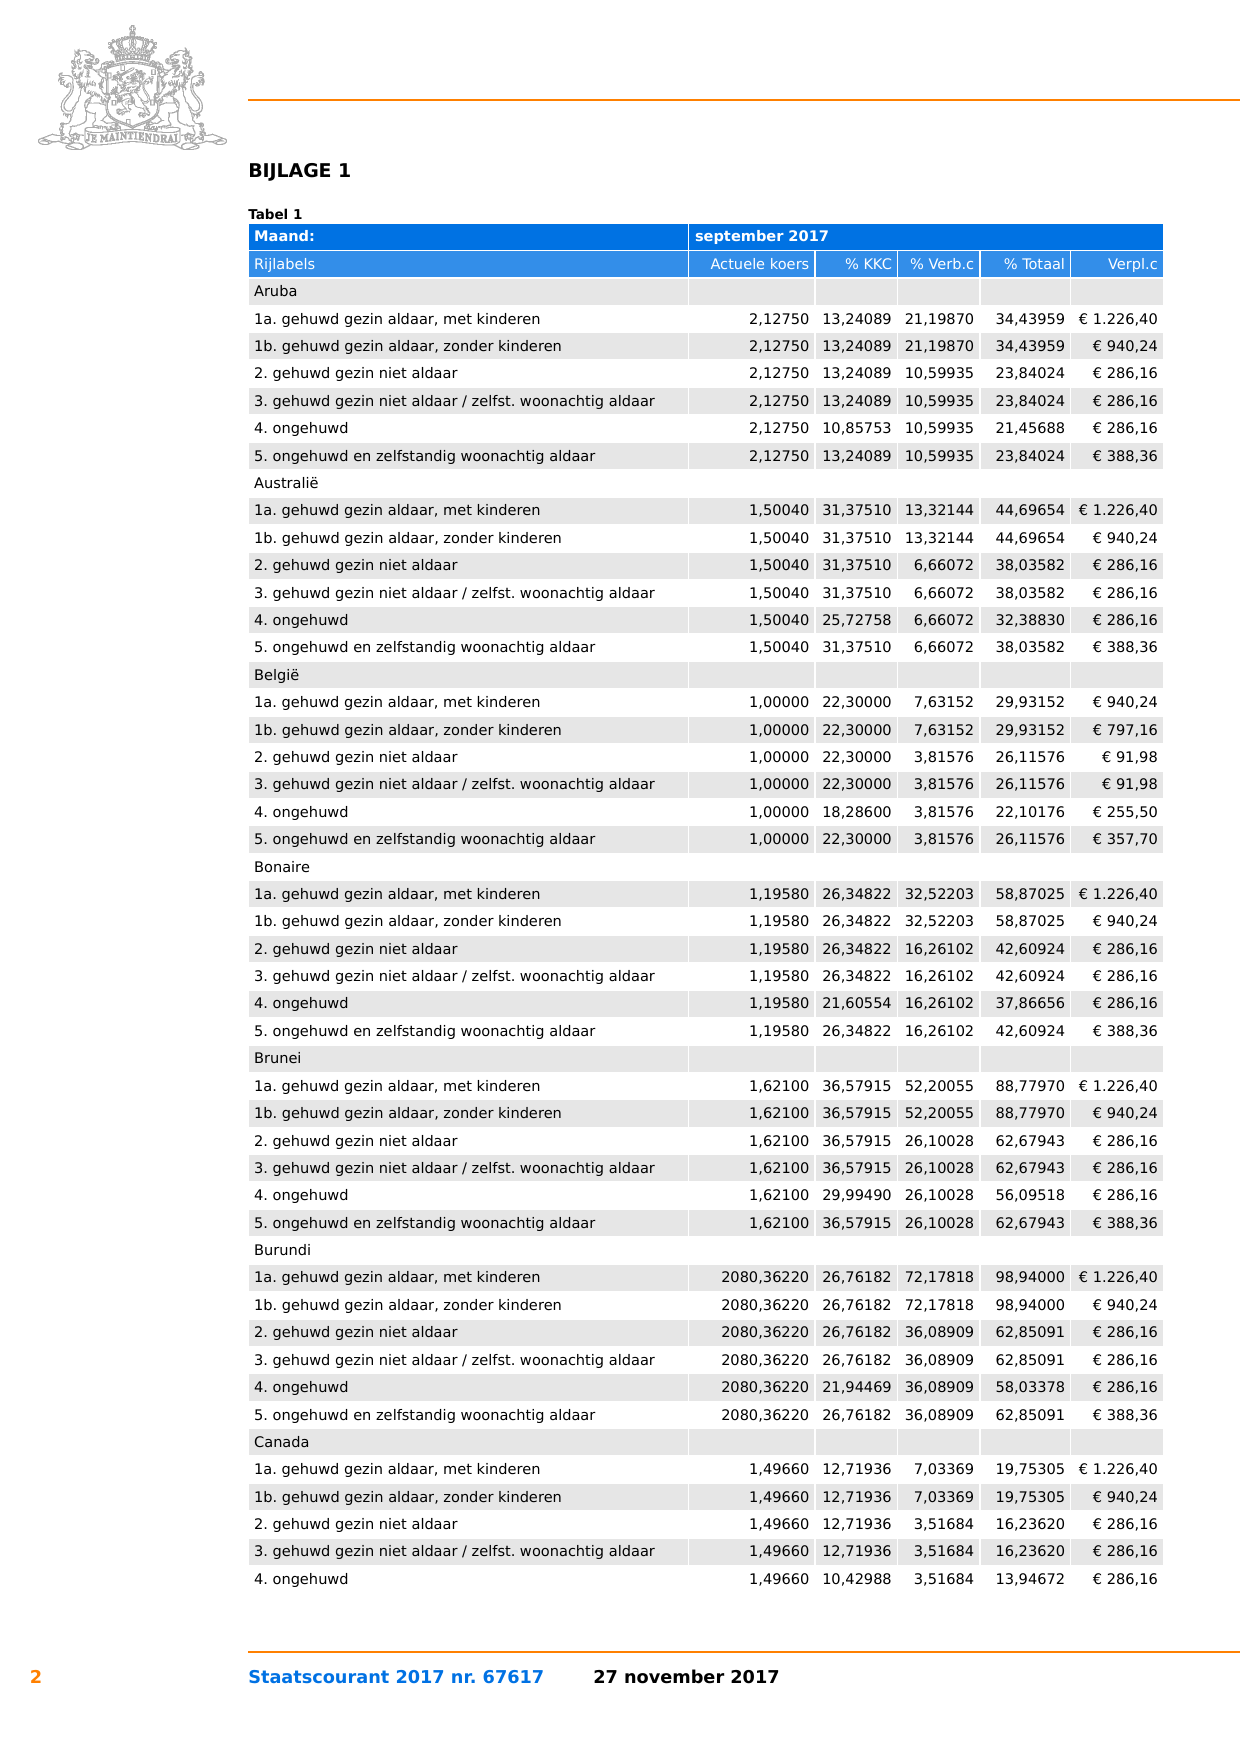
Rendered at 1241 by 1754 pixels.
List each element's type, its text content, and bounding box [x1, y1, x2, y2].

table_cell Actuele koers [689, 251, 814, 277]
table_cell 1,62100 [689, 1210, 814, 1236]
table_cell [816, 1237, 897, 1264]
table_cell 31,37510 [816, 553, 897, 579]
table_cell 36,57915 [816, 1100, 897, 1127]
table_cell [816, 854, 897, 880]
table_cell 31,37510 [816, 580, 897, 606]
table_cell 10,42988 [816, 1566, 897, 1592]
table_cell 21,19870 [898, 306, 979, 332]
table_cell € 286,16 [1071, 1128, 1163, 1154]
table_cell [898, 1429, 979, 1455]
table_cell 26,10028 [898, 1210, 979, 1236]
table_cell 3. gehuwd gezin niet aldaar / zelfst. woonachtig aldaar [249, 1155, 688, 1181]
table_cell 1,00000 [689, 799, 814, 825]
table_cell 10,59935 [898, 388, 979, 414]
table_cell 5. ongehuwd en zelfstandig woonachtig aldaar [249, 635, 688, 661]
table_cell 62,67943 [981, 1210, 1070, 1236]
table_cell € 1.226,40 [1071, 306, 1163, 332]
table_cell 88,77970 [981, 1073, 1070, 1099]
table_cell € 1.226,40 [1071, 881, 1163, 907]
table_cell 10,59935 [898, 443, 979, 469]
table_cell 7,63152 [898, 689, 979, 716]
table_cell 34,43959 [981, 306, 1070, 332]
table_cell 22,30000 [816, 744, 897, 771]
table_cell € 388,36 [1071, 443, 1163, 469]
table_cell 1,50040 [689, 498, 814, 524]
table_cell € 388,36 [1071, 1018, 1163, 1044]
table_cell 3,51684 [898, 1539, 979, 1565]
table_cell 1,62100 [689, 1183, 814, 1209]
table_cell € 286,16 [1071, 1347, 1163, 1373]
table_cell 23,84024 [981, 361, 1070, 387]
table_cell 36,08909 [898, 1374, 979, 1401]
table_cell 16,26102 [898, 1018, 979, 1044]
table_cell 32,38830 [981, 607, 1070, 633]
table_cell 1,49660 [689, 1484, 814, 1510]
table_cell [816, 1046, 897, 1072]
table_cell 2080,36220 [689, 1347, 814, 1373]
table_cell 16,26102 [898, 963, 979, 990]
table_cell Verpl.c [1071, 251, 1163, 277]
table_cell 1,00000 [689, 689, 814, 716]
table_cell 1b. gehuwd gezin aldaar, zonder kinderen [249, 333, 688, 359]
table_cell [816, 662, 897, 688]
table_cell € 388,36 [1071, 1402, 1163, 1428]
table_cell 22,30000 [816, 772, 897, 798]
table_cell 22,30000 [816, 717, 897, 743]
table_cell 29,99490 [816, 1183, 897, 1209]
table_cell 4. ongehuwd [249, 1374, 688, 1401]
table_cell [981, 279, 1070, 305]
table_cell 7,03369 [898, 1484, 979, 1510]
table_cell 32,52203 [898, 881, 979, 907]
table_cell 2080,36220 [689, 1402, 814, 1428]
table_cell 1,50040 [689, 607, 814, 633]
table_cell Canada [249, 1429, 688, 1455]
table_cell 37,86656 [981, 991, 1070, 1017]
table_cell [898, 470, 979, 497]
table_cell 1,00000 [689, 772, 814, 798]
table_cell € 1.226,40 [1071, 498, 1163, 524]
table_cell [981, 1237, 1070, 1264]
table_cell [1071, 470, 1163, 497]
table_cell 21,45688 [981, 415, 1070, 442]
table_cell 6,66072 [898, 580, 979, 606]
table_cell 26,76182 [816, 1292, 897, 1318]
table_cell [981, 662, 1070, 688]
table_cell 2. gehuwd gezin niet aldaar [249, 1320, 688, 1346]
table_cell € 940,24 [1071, 1292, 1163, 1318]
table_cell 3,51684 [898, 1511, 979, 1538]
table_cell 3,81576 [898, 826, 979, 853]
table_cell 26,34822 [816, 1018, 897, 1044]
table_cell 3. gehuwd gezin niet aldaar / zelfst. woonachtig aldaar [249, 388, 688, 414]
table_cell 52,20055 [898, 1100, 979, 1127]
table_cell 29,93152 [981, 689, 1070, 716]
table_cell 1,19580 [689, 881, 814, 907]
table_cell 3. gehuwd gezin niet aldaar / zelfst. woonachtig aldaar [249, 580, 688, 606]
table_cell 6,66072 [898, 607, 979, 633]
table_cell 2,12750 [689, 443, 814, 469]
table_cell 2,12750 [689, 388, 814, 414]
table_cell 72,17818 [898, 1292, 979, 1318]
table_cell 62,67943 [981, 1155, 1070, 1181]
table_cell 23,84024 [981, 443, 1070, 469]
table_cell Maand: [249, 224, 688, 250]
table_cell [1071, 1429, 1163, 1455]
table_cell 1b. gehuwd gezin aldaar, zonder kinderen [249, 1292, 688, 1318]
table_cell september 2017 [689, 224, 1163, 250]
table_cell [898, 854, 979, 880]
table_cell 21,94469 [816, 1374, 897, 1401]
table_cell 21,19870 [898, 333, 979, 359]
table_cell € 286,16 [1071, 553, 1163, 579]
table_cell € 940,24 [1071, 333, 1163, 359]
table_cell 26,10028 [898, 1183, 979, 1209]
table_cell 3,81576 [898, 772, 979, 798]
table_cell 5. ongehuwd en zelfstandig woonachtig aldaar [249, 1018, 688, 1044]
table_cell [1071, 1046, 1163, 1072]
table_cell 1,50040 [689, 525, 814, 551]
table_cell 1a. gehuwd gezin aldaar, met kinderen [249, 306, 688, 332]
table_cell 98,94000 [981, 1292, 1070, 1318]
table_cell Bonaire [249, 854, 688, 880]
table_cell 5. ongehuwd en zelfstandig woonachtig aldaar [249, 1402, 688, 1428]
table_cell € 940,24 [1071, 909, 1163, 935]
table_cell 7,63152 [898, 717, 979, 743]
table_cell 13,24089 [816, 443, 897, 469]
table_cell 1,19580 [689, 936, 814, 962]
table_cell 58,87025 [981, 881, 1070, 907]
table_cell 98,94000 [981, 1265, 1070, 1291]
table_cell [981, 470, 1070, 497]
table_cell 4. ongehuwd [249, 607, 688, 633]
table_cell 29,93152 [981, 717, 1070, 743]
table_cell 2080,36220 [689, 1374, 814, 1401]
table_cell € 286,16 [1071, 963, 1163, 990]
table_cell 44,69654 [981, 525, 1070, 551]
table_cell 5. ongehuwd en zelfstandig woonachtig aldaar [249, 443, 688, 469]
table_cell 4. ongehuwd [249, 415, 688, 442]
table_cell € 940,24 [1071, 525, 1163, 551]
table_cell 4. ongehuwd [249, 799, 688, 825]
table_cell 22,30000 [816, 689, 897, 716]
table_cell 26,76182 [816, 1347, 897, 1373]
table_cell 1,62100 [689, 1100, 814, 1127]
table_cell 1,62100 [689, 1073, 814, 1099]
table_cell 1,49660 [689, 1456, 814, 1483]
table_cell 36,57915 [816, 1073, 897, 1099]
table_cell 4. ongehuwd [249, 991, 688, 1017]
table_cell 62,85091 [981, 1347, 1070, 1373]
table_cell € 286,16 [1071, 388, 1163, 414]
table_cell 26,34822 [816, 909, 897, 935]
table_cell 13,24089 [816, 388, 897, 414]
table_cell % KKC [816, 251, 897, 277]
table_cell € 357,70 [1071, 826, 1163, 853]
table_cell 38,03582 [981, 580, 1070, 606]
table_cell [981, 854, 1070, 880]
table_cell 2. gehuwd gezin niet aldaar [249, 744, 688, 771]
table_cell € 388,36 [1071, 635, 1163, 661]
table_cell 42,60924 [981, 963, 1070, 990]
table_cell € 286,16 [1071, 415, 1163, 442]
table_cell 34,43959 [981, 333, 1070, 359]
table_cell Rijlabels [249, 251, 688, 277]
table_cell 1,19580 [689, 963, 814, 990]
table_cell 22,30000 [816, 826, 897, 853]
table_cell 26,76182 [816, 1265, 897, 1291]
table_cell € 91,98 [1071, 744, 1163, 771]
table_cell 3. gehuwd gezin niet aldaar / zelfst. woonachtig aldaar [249, 772, 688, 798]
table_cell 1,50040 [689, 635, 814, 661]
table_cell [689, 662, 814, 688]
table_cell 56,09518 [981, 1183, 1070, 1209]
table_cell 4. ongehuwd [249, 1183, 688, 1209]
table_cell € 91,98 [1071, 772, 1163, 798]
table_cell 3,51684 [898, 1566, 979, 1592]
table_cell 44,69654 [981, 498, 1070, 524]
table_cell [1071, 662, 1163, 688]
table_cell 42,60924 [981, 936, 1070, 962]
table_cell [981, 1046, 1070, 1072]
table_cell 12,71936 [816, 1539, 897, 1565]
table_cell 31,37510 [816, 635, 897, 661]
table_cell 36,08909 [898, 1402, 979, 1428]
table_cell 3. gehuwd gezin niet aldaar / zelfst. woonachtig aldaar [249, 963, 688, 990]
table_cell 10,59935 [898, 415, 979, 442]
table_cell € 940,24 [1071, 689, 1163, 716]
table_cell 1,49660 [689, 1511, 814, 1538]
table_cell 10,85753 [816, 415, 897, 442]
table_cell 31,37510 [816, 498, 897, 524]
table_cell [689, 470, 814, 497]
table_cell € 286,16 [1071, 607, 1163, 633]
table_cell 72,17818 [898, 1265, 979, 1291]
table_cell € 940,24 [1071, 1100, 1163, 1127]
table_cell € 388,36 [1071, 1210, 1163, 1236]
table_cell € 286,16 [1071, 936, 1163, 962]
table_cell [816, 1429, 897, 1455]
table_cell € 286,16 [1071, 1511, 1163, 1538]
table_cell 1b. gehuwd gezin aldaar, zonder kinderen [249, 525, 688, 551]
table_cell 26,34822 [816, 881, 897, 907]
table_cell 26,34822 [816, 963, 897, 990]
table_cell 1a. gehuwd gezin aldaar, met kinderen [249, 1073, 688, 1099]
table_cell [689, 1237, 814, 1264]
table_cell 31,37510 [816, 525, 897, 551]
table_cell 1a. gehuwd gezin aldaar, met kinderen [249, 1456, 688, 1483]
table_cell 21,60554 [816, 991, 897, 1017]
table_cell [816, 279, 897, 305]
table_cell 6,66072 [898, 553, 979, 579]
table_cell 13,24089 [816, 333, 897, 359]
table_cell [898, 1046, 979, 1072]
table_cell 36,08909 [898, 1347, 979, 1373]
table_cell 3. gehuwd gezin niet aldaar / zelfst. woonachtig aldaar [249, 1347, 688, 1373]
table_cell 2080,36220 [689, 1265, 814, 1291]
subtitle BIJLAGE 1 [248, 160, 1163, 182]
table_cell [898, 1237, 979, 1264]
table_cell [981, 1429, 1070, 1455]
table_cell 6,66072 [898, 635, 979, 661]
table_cell 16,26102 [898, 991, 979, 1017]
table_cell [816, 470, 897, 497]
table_cell 12,71936 [816, 1484, 897, 1510]
table_cell 16,23620 [981, 1539, 1070, 1565]
table_cell € 286,16 [1071, 991, 1163, 1017]
table_cell 26,34822 [816, 936, 897, 962]
table_cell [689, 1429, 814, 1455]
table_cell 42,60924 [981, 1018, 1070, 1044]
table_cell € 286,16 [1071, 1374, 1163, 1401]
table_cell 3,81576 [898, 744, 979, 771]
table_cell 1b. gehuwd gezin aldaar, zonder kinderen [249, 717, 688, 743]
table_cell 1,00000 [689, 717, 814, 743]
table_cell 58,87025 [981, 909, 1070, 935]
table_cell [689, 279, 814, 305]
table_cell 1,19580 [689, 991, 814, 1017]
table_cell 62,85091 [981, 1402, 1070, 1428]
table_cell [1071, 1237, 1163, 1264]
table_cell 4. ongehuwd [249, 1566, 688, 1592]
table_cell € 1.226,40 [1071, 1456, 1163, 1483]
table_cell Burundi [249, 1237, 688, 1264]
table_cell 36,57915 [816, 1210, 897, 1236]
table_cell € 286,16 [1071, 1155, 1163, 1181]
table_cell % Verb.c [898, 251, 979, 277]
table_cell [1071, 854, 1163, 880]
table_cell [689, 854, 814, 880]
table_cell 2. gehuwd gezin niet aldaar [249, 361, 688, 387]
table_cell 62,85091 [981, 1320, 1070, 1346]
table_cell 38,03582 [981, 553, 1070, 579]
table_cell 26,76182 [816, 1402, 897, 1428]
table_cell 2,12750 [689, 361, 814, 387]
table_cell 12,71936 [816, 1456, 897, 1483]
table_cell 36,57915 [816, 1128, 897, 1154]
table_header Tabel 1 [248, 207, 1163, 223]
table_cell 36,57915 [816, 1155, 897, 1181]
table_cell 1,62100 [689, 1155, 814, 1181]
table_cell 13,32144 [898, 525, 979, 551]
table_cell 2,12750 [689, 415, 814, 442]
table_cell 2. gehuwd gezin niet aldaar [249, 553, 688, 579]
table_cell 1,19580 [689, 909, 814, 935]
table_cell % Totaal [981, 251, 1070, 277]
table_cell 5. ongehuwd en zelfstandig woonachtig aldaar [249, 826, 688, 853]
table_cell 1,19580 [689, 1018, 814, 1044]
table_cell € 940,24 [1071, 1484, 1163, 1510]
table_cell 26,11576 [981, 744, 1070, 771]
table_cell [689, 1046, 814, 1072]
table_cell 1a. gehuwd gezin aldaar, met kinderen [249, 1265, 688, 1291]
table_cell € 286,16 [1071, 1539, 1163, 1565]
table_cell 1a. gehuwd gezin aldaar, met kinderen [249, 881, 688, 907]
table_cell 13,24089 [816, 361, 897, 387]
table_cell 2,12750 [689, 306, 814, 332]
table_cell 5. ongehuwd en zelfstandig woonachtig aldaar [249, 1210, 688, 1236]
table_cell 1,50040 [689, 553, 814, 579]
table_cell 26,10028 [898, 1155, 979, 1181]
table_cell [1071, 279, 1163, 305]
table_cell 2. gehuwd gezin niet aldaar [249, 1128, 688, 1154]
table_cell € 797,16 [1071, 717, 1163, 743]
table_cell € 255,50 [1071, 799, 1163, 825]
table_cell 10,59935 [898, 361, 979, 387]
table_cell 25,72758 [816, 607, 897, 633]
table_cell 7,03369 [898, 1456, 979, 1483]
table_cell 22,10176 [981, 799, 1070, 825]
table_cell 1b. gehuwd gezin aldaar, zonder kinderen [249, 1484, 688, 1510]
table_cell 2. gehuwd gezin niet aldaar [249, 1511, 688, 1538]
picture [38, 25, 227, 150]
table_cell 16,26102 [898, 936, 979, 962]
table_cell 1,00000 [689, 826, 814, 853]
table_cell € 1.226,40 [1071, 1265, 1163, 1291]
table_cell € 286,16 [1071, 1566, 1163, 1592]
table_cell 26,76182 [816, 1320, 897, 1346]
table_cell 1,50040 [689, 580, 814, 606]
table_cell 38,03582 [981, 635, 1070, 661]
table_cell 1b. gehuwd gezin aldaar, zonder kinderen [249, 909, 688, 935]
table_cell Australië [249, 470, 688, 497]
table_cell 88,77970 [981, 1100, 1070, 1127]
table_cell 62,67943 [981, 1128, 1070, 1154]
table_cell 26,10028 [898, 1128, 979, 1154]
table_cell 26,11576 [981, 826, 1070, 853]
table_cell 19,75305 [981, 1484, 1070, 1510]
table_cell 16,23620 [981, 1511, 1070, 1538]
table_cell [898, 662, 979, 688]
table_cell 52,20055 [898, 1073, 979, 1099]
table_cell 1a. gehuwd gezin aldaar, met kinderen [249, 689, 688, 716]
table_cell 32,52203 [898, 909, 979, 935]
table_cell 36,08909 [898, 1320, 979, 1346]
table_cell € 286,16 [1071, 361, 1163, 387]
table_cell België [249, 662, 688, 688]
table_cell 58,03378 [981, 1374, 1070, 1401]
table_cell 13,24089 [816, 306, 897, 332]
table_cell 23,84024 [981, 388, 1070, 414]
table_cell 2080,36220 [689, 1292, 814, 1318]
table_cell 1,00000 [689, 744, 814, 771]
table_cell 1,49660 [689, 1566, 814, 1592]
table_cell 2080,36220 [689, 1320, 814, 1346]
table_cell [898, 279, 979, 305]
table_cell 2,12750 [689, 333, 814, 359]
table_cell 19,75305 [981, 1456, 1070, 1483]
table_cell € 286,16 [1071, 1183, 1163, 1209]
table_cell 13,94672 [981, 1566, 1070, 1592]
table_cell 3. gehuwd gezin niet aldaar / zelfst. woonachtig aldaar [249, 1539, 688, 1565]
table_cell 2. gehuwd gezin niet aldaar [249, 936, 688, 962]
table_cell 18,28600 [816, 799, 897, 825]
table_cell 1,62100 [689, 1128, 814, 1154]
table_cell 3,81576 [898, 799, 979, 825]
table_cell 1b. gehuwd gezin aldaar, zonder kinderen [249, 1100, 688, 1127]
table_cell € 286,16 [1071, 580, 1163, 606]
table_cell Aruba [249, 279, 688, 305]
table_cell 26,11576 [981, 772, 1070, 798]
table_cell 13,32144 [898, 498, 979, 524]
table_cell 1,49660 [689, 1539, 814, 1565]
table_cell € 1.226,40 [1071, 1073, 1163, 1099]
table_cell Brunei [249, 1046, 688, 1072]
table_cell 1a. gehuwd gezin aldaar, met kinderen [249, 498, 688, 524]
table_cell € 286,16 [1071, 1320, 1163, 1346]
table_cell 12,71936 [816, 1511, 897, 1538]
